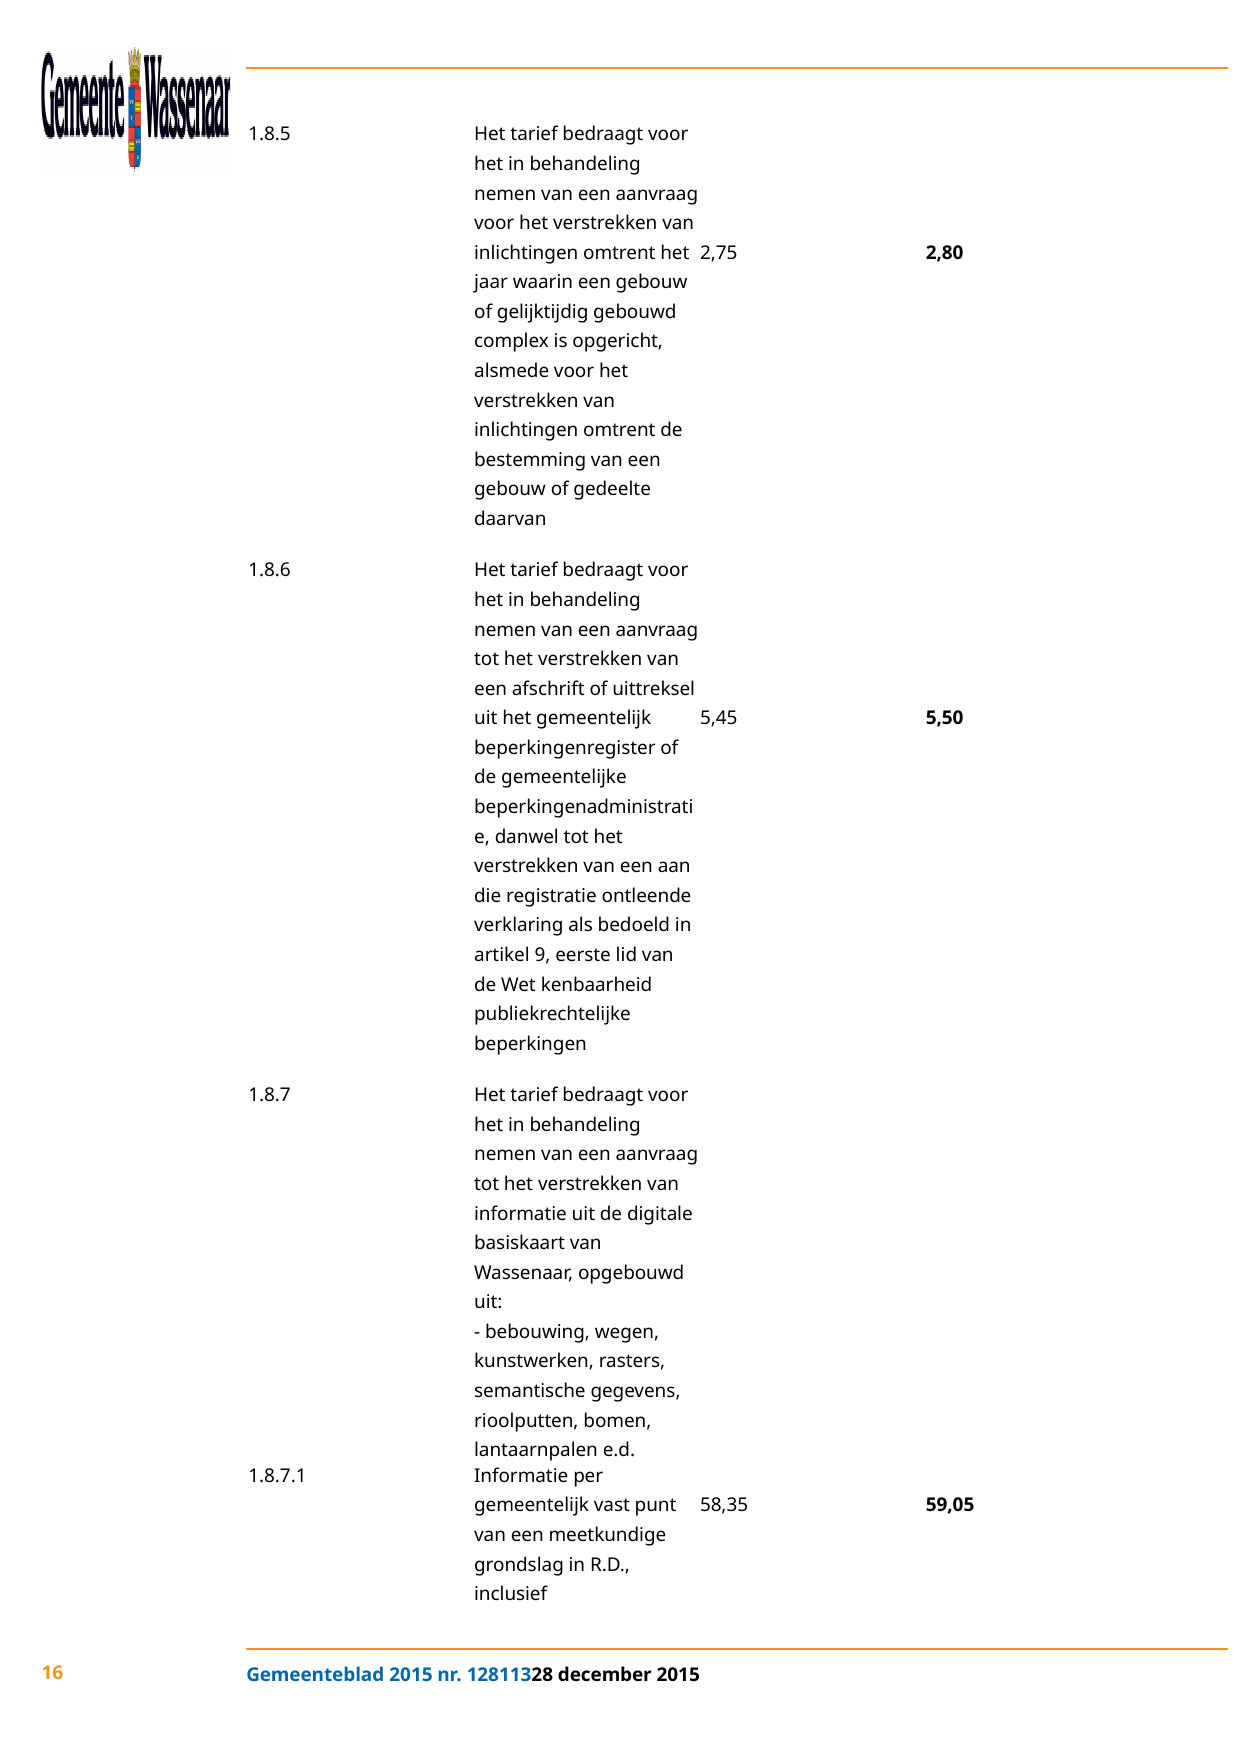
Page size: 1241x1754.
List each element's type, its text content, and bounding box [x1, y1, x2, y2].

table_cell [248, 95, 474, 121]
table_cell [700, 95, 926, 121]
table_cell [926, 531, 1152, 557]
table_cell [248, 531, 474, 557]
table_cell 2,80 [926, 121, 1152, 531]
table_cell [474, 531, 700, 557]
table_cell [700, 1056, 926, 1081]
table_cell [474, 95, 700, 121]
table_cell 5,45 [700, 557, 926, 1056]
table_cell [926, 1081, 1152, 1462]
table_cell 59,05 [926, 1462, 1152, 1606]
table_cell [248, 1056, 474, 1081]
table_cell [926, 1056, 1152, 1081]
table_cell [700, 1081, 926, 1462]
table_cell 5,50 [926, 557, 1152, 1056]
table_cell 1.8.7.1 [248, 1462, 474, 1606]
table_cell 1.8.7 [248, 1081, 474, 1462]
table_cell Het tarief bedraagt voor het in behandeling nemen van een aanvraag tot het verstrekken van informatie uit de digitale basiskaart van Wassenaar, opgebouwd uit: - bebouwing, wegen, kunstwerken, rasters, semantische gegevens, rioolputten, bomen, lantaarnpalen e.d. [474, 1081, 700, 1462]
table_cell [926, 95, 1152, 121]
table_cell [474, 1056, 700, 1081]
picture [41, 47, 231, 172]
table_cell 58,35 [700, 1462, 926, 1606]
table_cell Het tarief bedraagt voor het in behandeling nemen van een aanvraag tot het verstrekken van een afschrift of uittreksel uit het gemeentelijk beperkingenregister of de gemeentelijke beperkingenadministratie, danwel tot het verstrekken van een aan die registratie ontleende verklaring als bedoeld in artikel 9, eerste lid van de Wet kenbaarheid publiekrechtelijke beperkingen [474, 557, 700, 1056]
table_cell [700, 531, 926, 557]
table_cell Informatie per gemeentelijk vast punt van een meetkundige grondslag in R.D., inclusief [474, 1462, 700, 1606]
table_cell Het tarief bedraagt voor het in behandeling nemen van een aanvraag voor het verstrekken van inlichtingen omtrent het jaar waarin een gebouw of gelijktijdig gebouwd complex is opgericht, alsmede voor het verstrekken van inlichtingen omtrent de bestemming van een gebouw of gedeelte daarvan [474, 121, 700, 531]
table_cell 1.8.6 [248, 557, 474, 1056]
table_cell 2,75 [700, 121, 926, 531]
table_cell 1.8.5 [248, 121, 474, 531]
